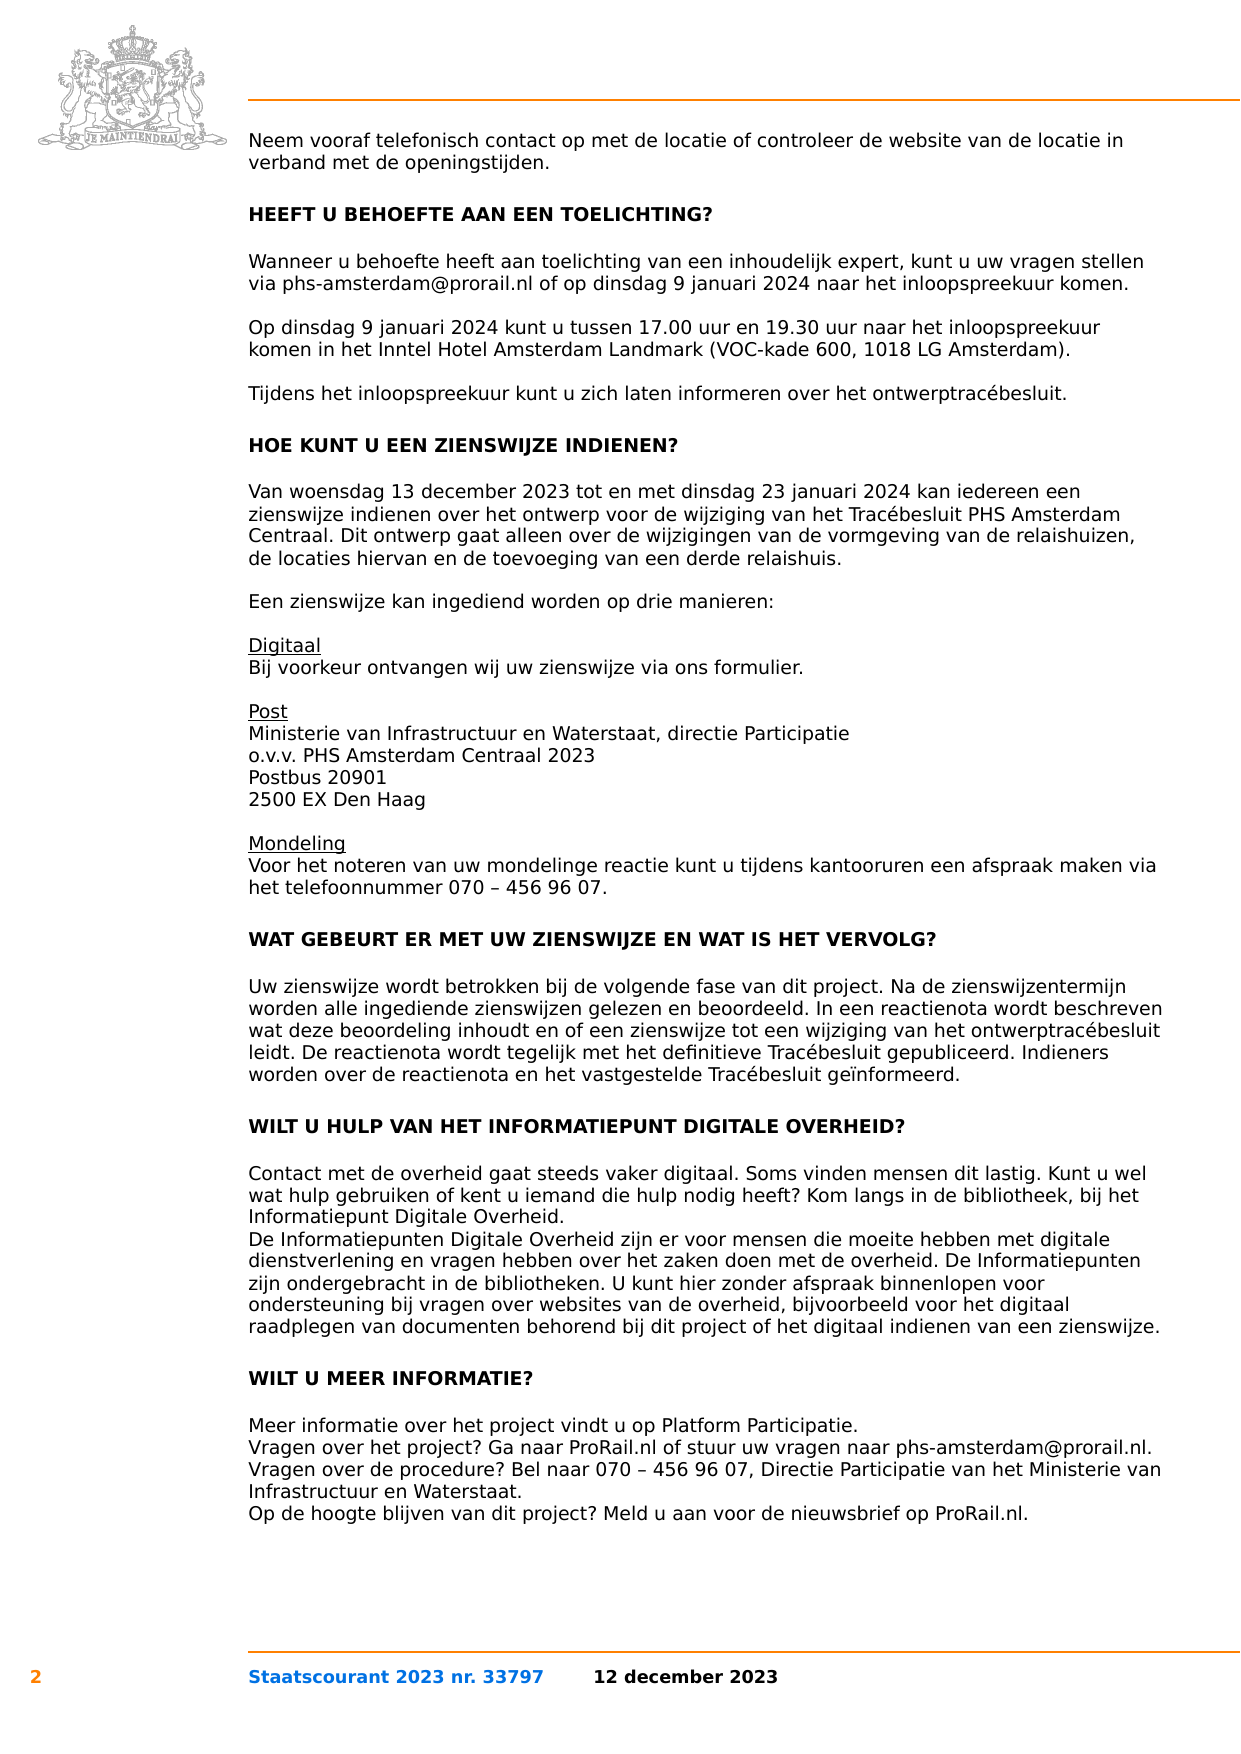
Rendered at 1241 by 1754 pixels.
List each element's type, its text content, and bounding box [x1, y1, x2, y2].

subtitle WAT GEBEURT ER MET UW ZIENSWIJZE EN WAT IS HET VERVOLG? [248, 929, 1163, 951]
text Contact met de overheid gaat steeds vaker digitaal. Soms vinden mensen dit lastig. Kunt u wel wat hulp gebruiken of kent u iemand die hulp nodig heeft? Kom langs in de bibliotheek, bij het Informatiepunt Digitale Overheid. [248, 1162, 1163, 1228]
text Een zienswijze kan ingediend worden op drie manieren: [248, 591, 1163, 613]
subtitle HOE KUNT U EEN ZIENSWIJZE INDIENEN? [248, 434, 1163, 456]
text Wanneer u behoefte heeft aan toelichting van een inhoudelijk expert, kunt u uw vragen stellen via phs-amsterdam@prorail.nl of op dinsdag 9 januari 2024 naar het inloopspreekuur komen. [248, 251, 1163, 295]
subtitle WILT U MEER INFORMATIE? [248, 1368, 1163, 1390]
text Vragen over het project? Ga naar ProRail.nl of stuur uw vragen naar phs-amsterdam@prorail.nl. [248, 1437, 1163, 1459]
text Neem vooraf telefonisch contact op met de locatie of controleer de website van de locatie in verband met de openingstijden. [248, 130, 1163, 174]
picture [38, 25, 227, 150]
text Op de hoogte blijven van dit project? Meld u aan voor de nieuwsbrief op ProRail.nl. [248, 1503, 1163, 1525]
text Mondeling [248, 833, 1163, 855]
text Van woensdag 13 december 2023 tot en met dinsdag 23 januari 2024 kan iedereen een zienswijze indienen over het ontwerp voor de wijziging van het Tracébesluit PHS Amsterdam Centraal. Dit ontwerp gaat alleen over de wijzigingen van de vormgeving van de relaishuizen, de locaties hiervan en de toevoeging van een derde relaishuis. [248, 481, 1163, 569]
subtitle WILT U HULP VAN HET INFORMATIEPUNT DIGITALE OVERHEID? [248, 1116, 1163, 1137]
text Voor het noteren van uw mondelinge reactie kunt u tijdens kantooruren een afspraak maken via het telefoonnummer 070 – 456 96 07. [248, 855, 1163, 899]
text Ministerie van Infrastructuur en Waterstaat, directie Participatie [248, 723, 1163, 745]
text Vragen over de procedure? Bel naar 070 – 456 96 07, Directie Participatie van het Ministerie van Infrastructuur en Waterstaat. [248, 1459, 1163, 1503]
subtitle HEEFT U BEHOEFTE AAN EEN TOELICHTING? [248, 204, 1163, 226]
text Postbus 20901 [248, 767, 1163, 789]
text Digitaal [248, 635, 1163, 657]
text Tijdens het inloopspreekuur kunt u zich laten informeren over het ontwerptracébesluit. [248, 382, 1163, 404]
text Meer informatie over het project vindt u op Platform Participatie. [248, 1415, 1163, 1437]
text o.v.v. PHS Amsterdam Centraal 2023 [248, 745, 1163, 767]
text Op dinsdag 9 januari 2024 kunt u tussen 17.00 uur en 19.30 uur naar het inloopspreekuur komen in het Inntel Hotel Amsterdam Landmark (VOC-kade 600, 1018 LG Amsterdam). [248, 317, 1163, 361]
text De Informatiepunten Digitale Overheid zijn er voor mensen die moeite hebben met digitale dienstverlening en vragen hebben over het zaken doen met de overheid. De Informatiepunten zijn ondergebracht in de bibliotheken. U kunt hier zonder afspraak binnenlopen voor ondersteuning bij vragen over websites van de overheid, bijvoorbeeld voor het digitaal raadplegen van documenten behorend bij dit project of het digitaal indienen van een zienswijze. [248, 1228, 1163, 1338]
text 2500 EX Den Haag [248, 789, 1163, 811]
text Uw zienswijze wordt betrokken bij de volgende fase van dit project. Na de zienswijzentermijn worden alle ingediende zienswijzen gelezen en beoordeeld. In een reactienota wordt beschreven wat deze beoordeling inhoudt en of een zienswijze tot een wijziging van het ontwerptracébesluit leidt. De reactienota wordt tegelijk met het definitieve Tracébesluit gepubliceerd. Indieners worden over de reactienota en het vastgestelde Tracébesluit geïnformeerd. [248, 976, 1163, 1086]
text Post [248, 701, 1163, 723]
text Bij voorkeur ontvangen wij uw zienswijze via ons formulier. [248, 657, 1163, 679]
